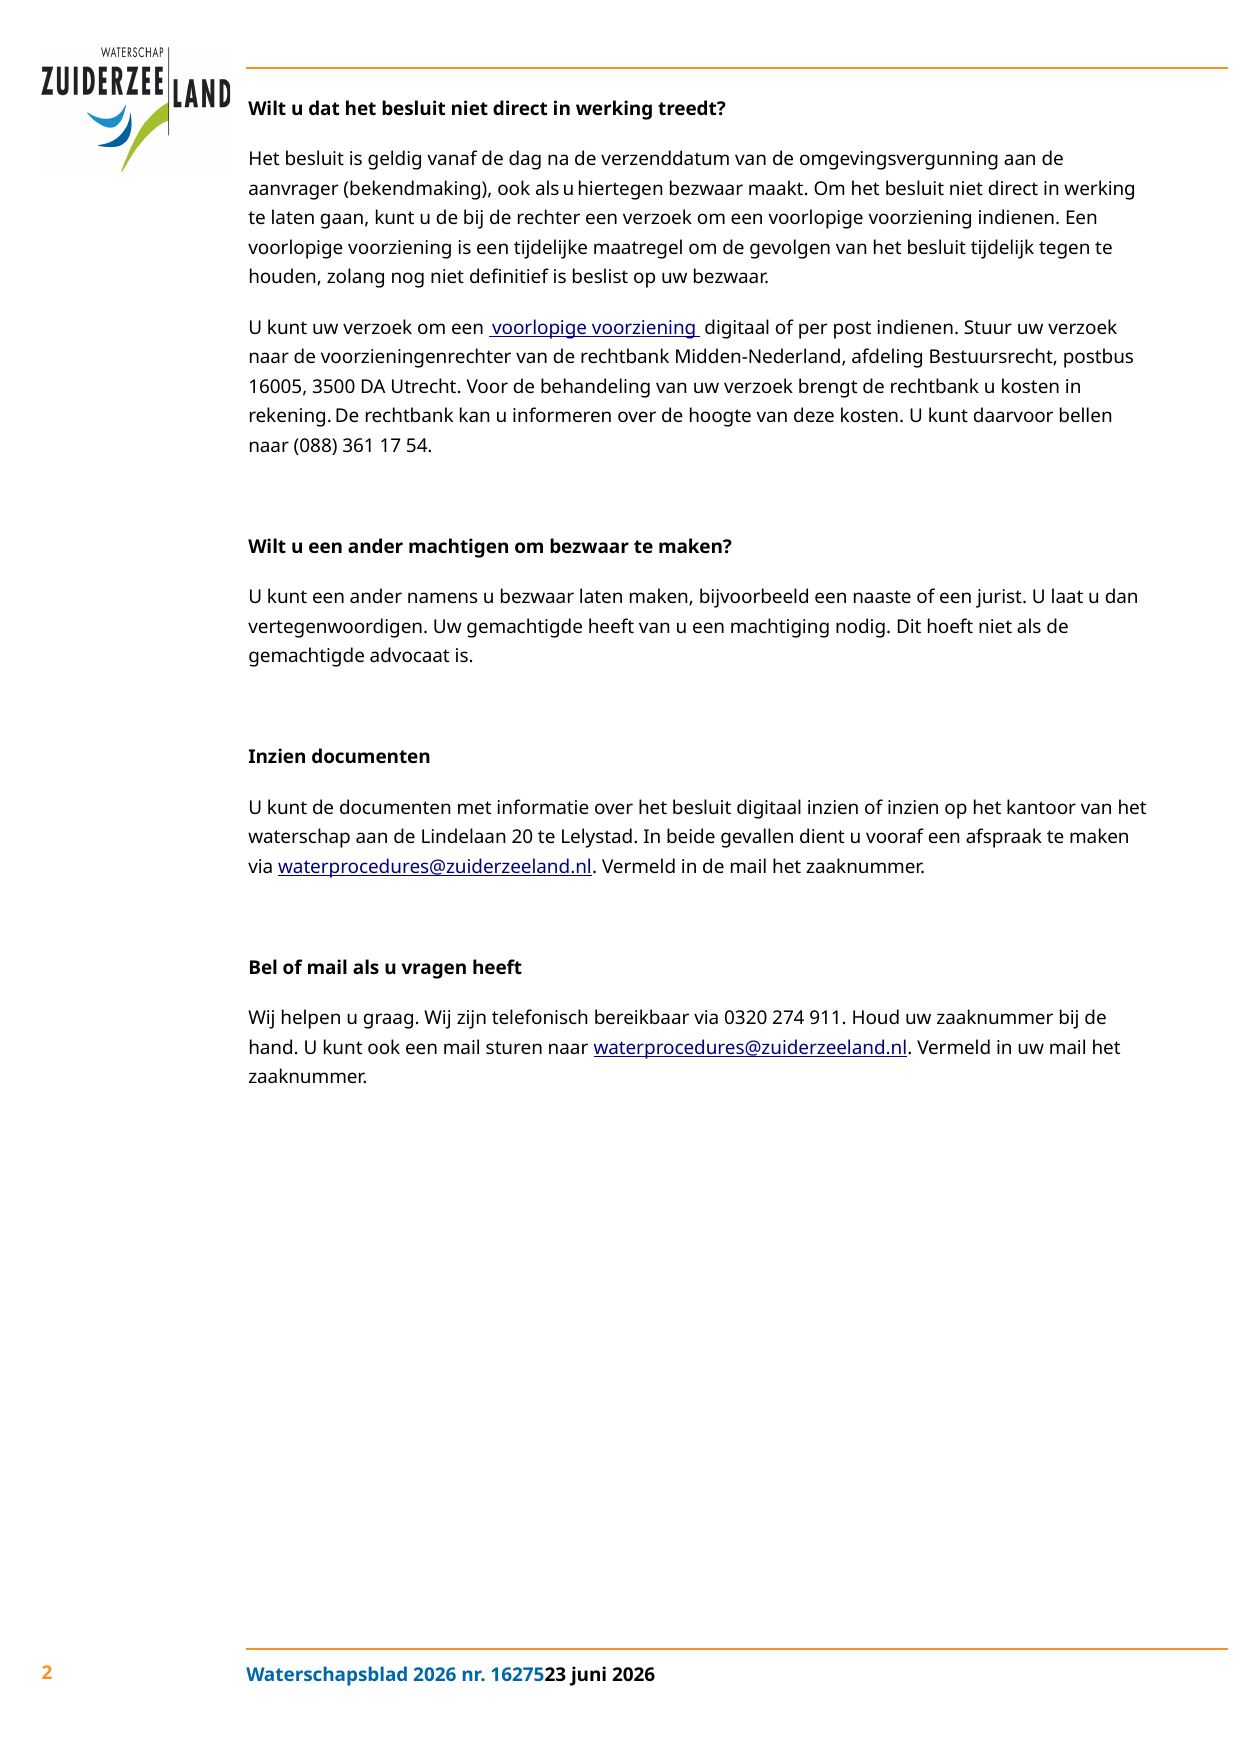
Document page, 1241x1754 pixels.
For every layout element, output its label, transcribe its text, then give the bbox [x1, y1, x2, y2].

text Bel of mail als u vragen heeft [248, 954, 1152, 980]
text Wij helpen u graag. Wij zijn telefonisch bereikbaar via 0320 274 911. Houd uw zaaknummer bij de hand. U kunt ook een mail sturen naar waterprocedures@zuiderzeeland.nl. Vermeld in uw mail het zaaknummer. [248, 1004, 1152, 1089]
text U kunt de documenten met informatie over het besluit digitaal inzien of inzien op het kantoor van het waterschap aan de Lindelaan 20 te Lelystad. In beide gevallen dient u vooraf een afspraak te maken via waterprocedures@zuiderzeeland.nl. Vermeld in de mail het zaaknummer. [248, 794, 1152, 879]
text Wilt u een ander machtigen om bezwaar te maken? [248, 533, 1152, 559]
text Wilt u dat het besluit niet direct in werking treedt? [248, 95, 1152, 121]
text U kunt een ander namens u bezwaar laten maken, bijvoorbeeld een naaste of een jurist. U laat u dan vertegenwoordigen. Uw gemachtigde heeft van u een machtiging nodig. Dit hoeft niet als de gemachtigde advocaat is. [248, 583, 1152, 668]
text Inzien documenten [248, 743, 1152, 769]
text U kunt uw verzoek om een voorlopige voorziening digitaal of per post indienen. Stuur uw verzoek naar de voorzieningenrechter van de rechtbank Midden-Nederland, afdeling Bestuursrecht, postbus 16005, 3500 DA Utrecht. Voor de behandeling van uw verzoek brengt de rechtbank u kosten in rekening. De rechtbank kan u informeren over de hoogte van deze kosten. U kunt daarvoor bellen naar (088) 361 17 54. [248, 314, 1152, 458]
text Het besluit is geldig vanaf de dag na de verzenddatum van de omgevingsvergunning aan de aanvrager (bekendmaking), ook als u hiertegen bezwaar maakt. Om het besluit niet direct in werking te laten gaan, kunt u de bij de rechter een verzoek om een voorlopige voorziening indienen. Een voorlopige voorziening is een tijdelijke maatregel om de gevolgen van het besluit tijdelijk tegen te houden, zolang nog niet definitief is beslist op uw bezwaar. [248, 145, 1152, 289]
picture [41, 47, 231, 172]
